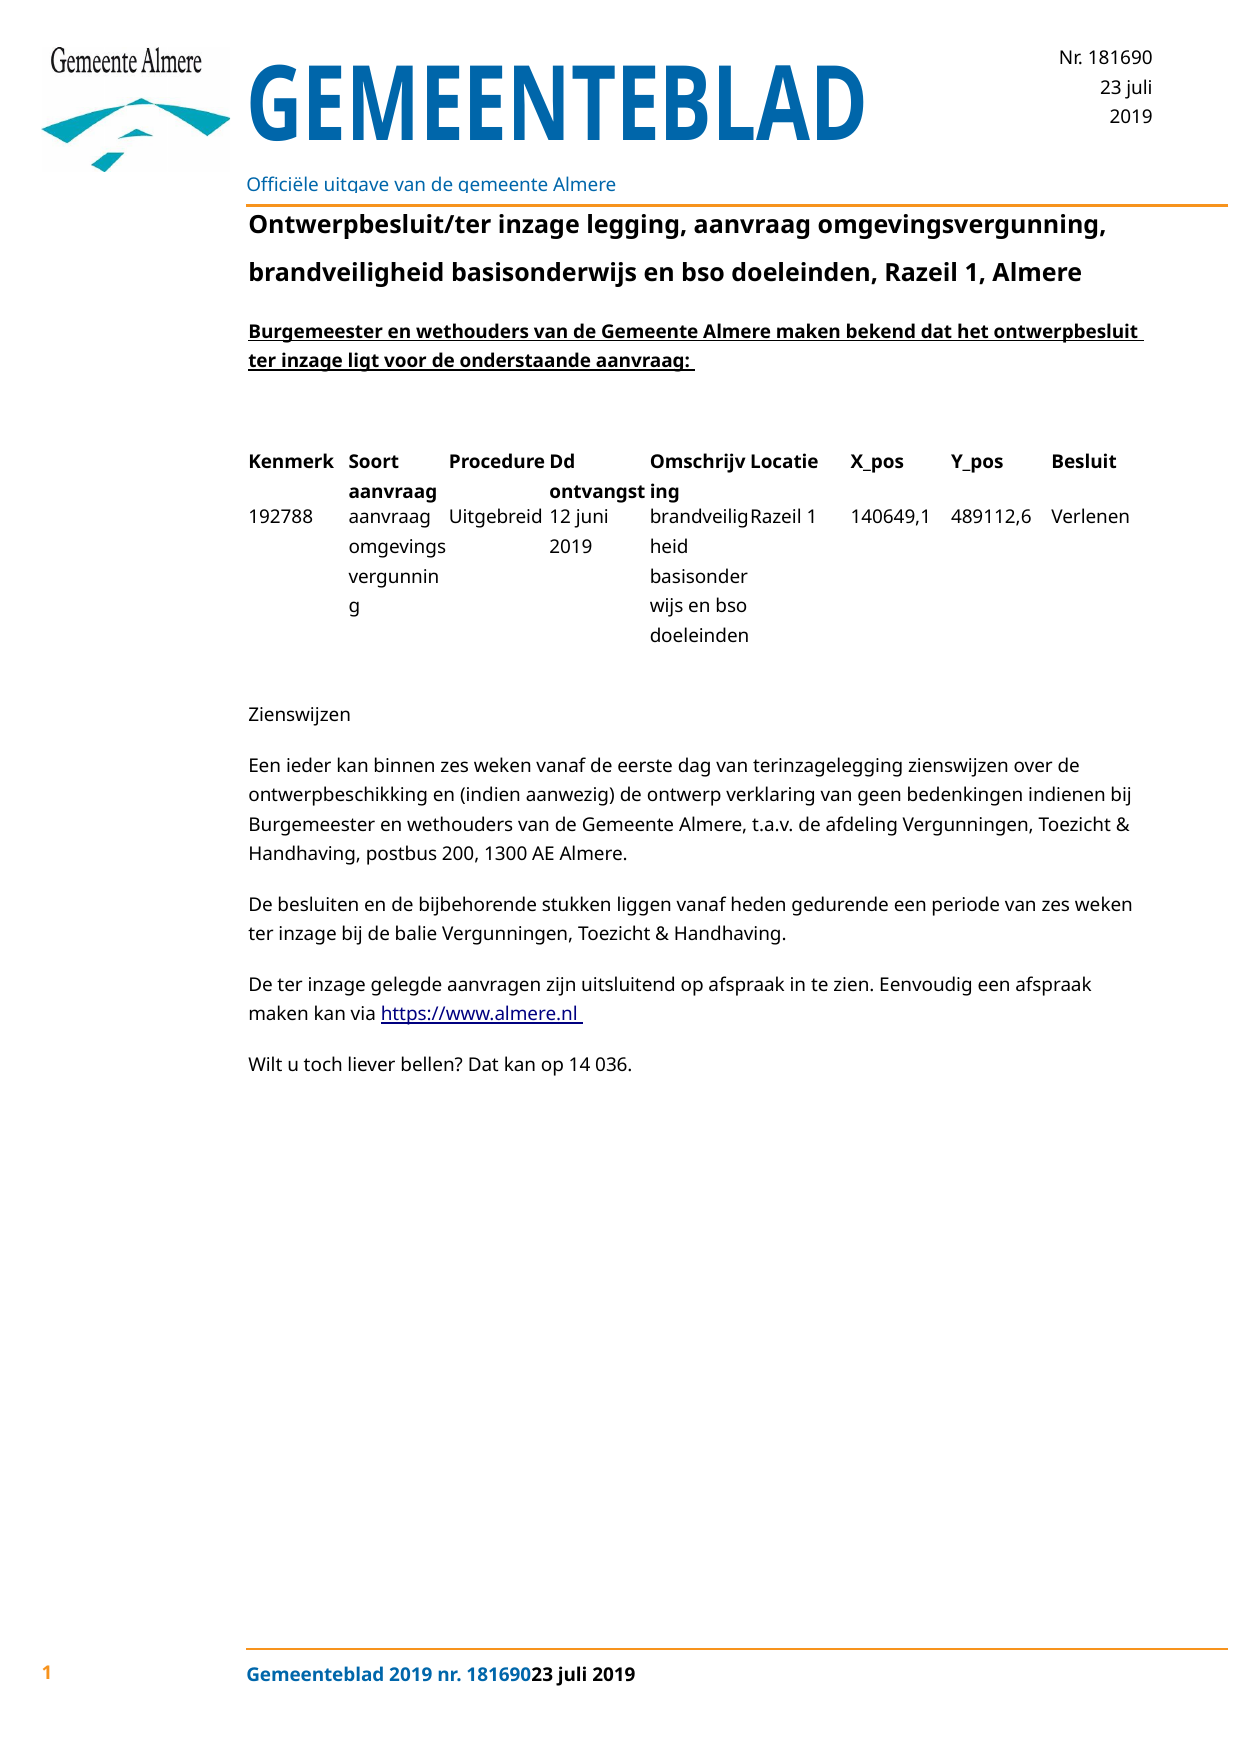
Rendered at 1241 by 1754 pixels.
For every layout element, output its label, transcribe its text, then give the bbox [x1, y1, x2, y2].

table_cell 192788 [248, 504, 348, 648]
table_cell 12 juni 2019 [549, 504, 649, 648]
text Een ieder kan binnen zes weken vanaf de eerste dag van terinzagelegging zienswijzen over de ontwerpbeschikking en (indien aanwezig) de ontwerp verklaring van geen bedenkingen indienen bij Burgemeester en wethouders van de Gemeente Almere, t.a.v. de afdeling Vergunningen, Toezicht & Handhaving, postbus 200, 1300 AE Almere. [248, 752, 1152, 866]
text De besluiten en de bijbehorende stukken liggen vanaf heden gedurende een periode van zes weken ter inzage bij de balie Vergunningen, Toezicht & Handhaving. [248, 891, 1152, 946]
table_cell 489112,6 [951, 504, 1051, 648]
table_cell aanvraag omgevingsvergunning [348, 504, 449, 648]
table_header Y_pos [951, 449, 1051, 504]
table_header Soort aanvraag [348, 449, 449, 504]
table_header Locatie [750, 449, 850, 504]
table_header Besluit [1051, 449, 1152, 504]
table_header Omschrijving [650, 449, 750, 504]
table_cell Razeil 1 [750, 504, 850, 648]
text Burgemeester en wethouders van de Gemeente Almere maken bekend dat het ontwerpbesluit ter inzage ligt voor de onderstaande aanvraag: [248, 318, 1152, 373]
table_header Procedure [449, 449, 549, 504]
text Wilt u toch liever bellen? Dat kan op 14 036. [248, 1051, 1152, 1077]
table_header Dd ontvangst [549, 449, 649, 504]
picture [41, 47, 231, 172]
table_header X_pos [850, 449, 951, 504]
table_cell brandveiligheid basisonderwijs en bso doeleinden [650, 504, 750, 648]
table_cell Uitgebreid [449, 504, 549, 648]
text Ontwerpbesluit/ter inzage legging, aanvraag omgevingsvergunning, brandveiligheid basisonderwijs en bso doeleinden, Razeil 1, Almere [248, 207, 1152, 288]
table_cell 140649,1 [850, 504, 951, 648]
text Zienswijzen [248, 701, 1152, 727]
table_cell Verlenen [1051, 504, 1152, 648]
table_header Kenmerk [248, 449, 348, 504]
text De ter inzage gelegde aanvragen zijn uitsluitend op afspraak in te zien. Eenvoudig een afspraak maken kan via https://www.almere.nl [248, 971, 1152, 1026]
